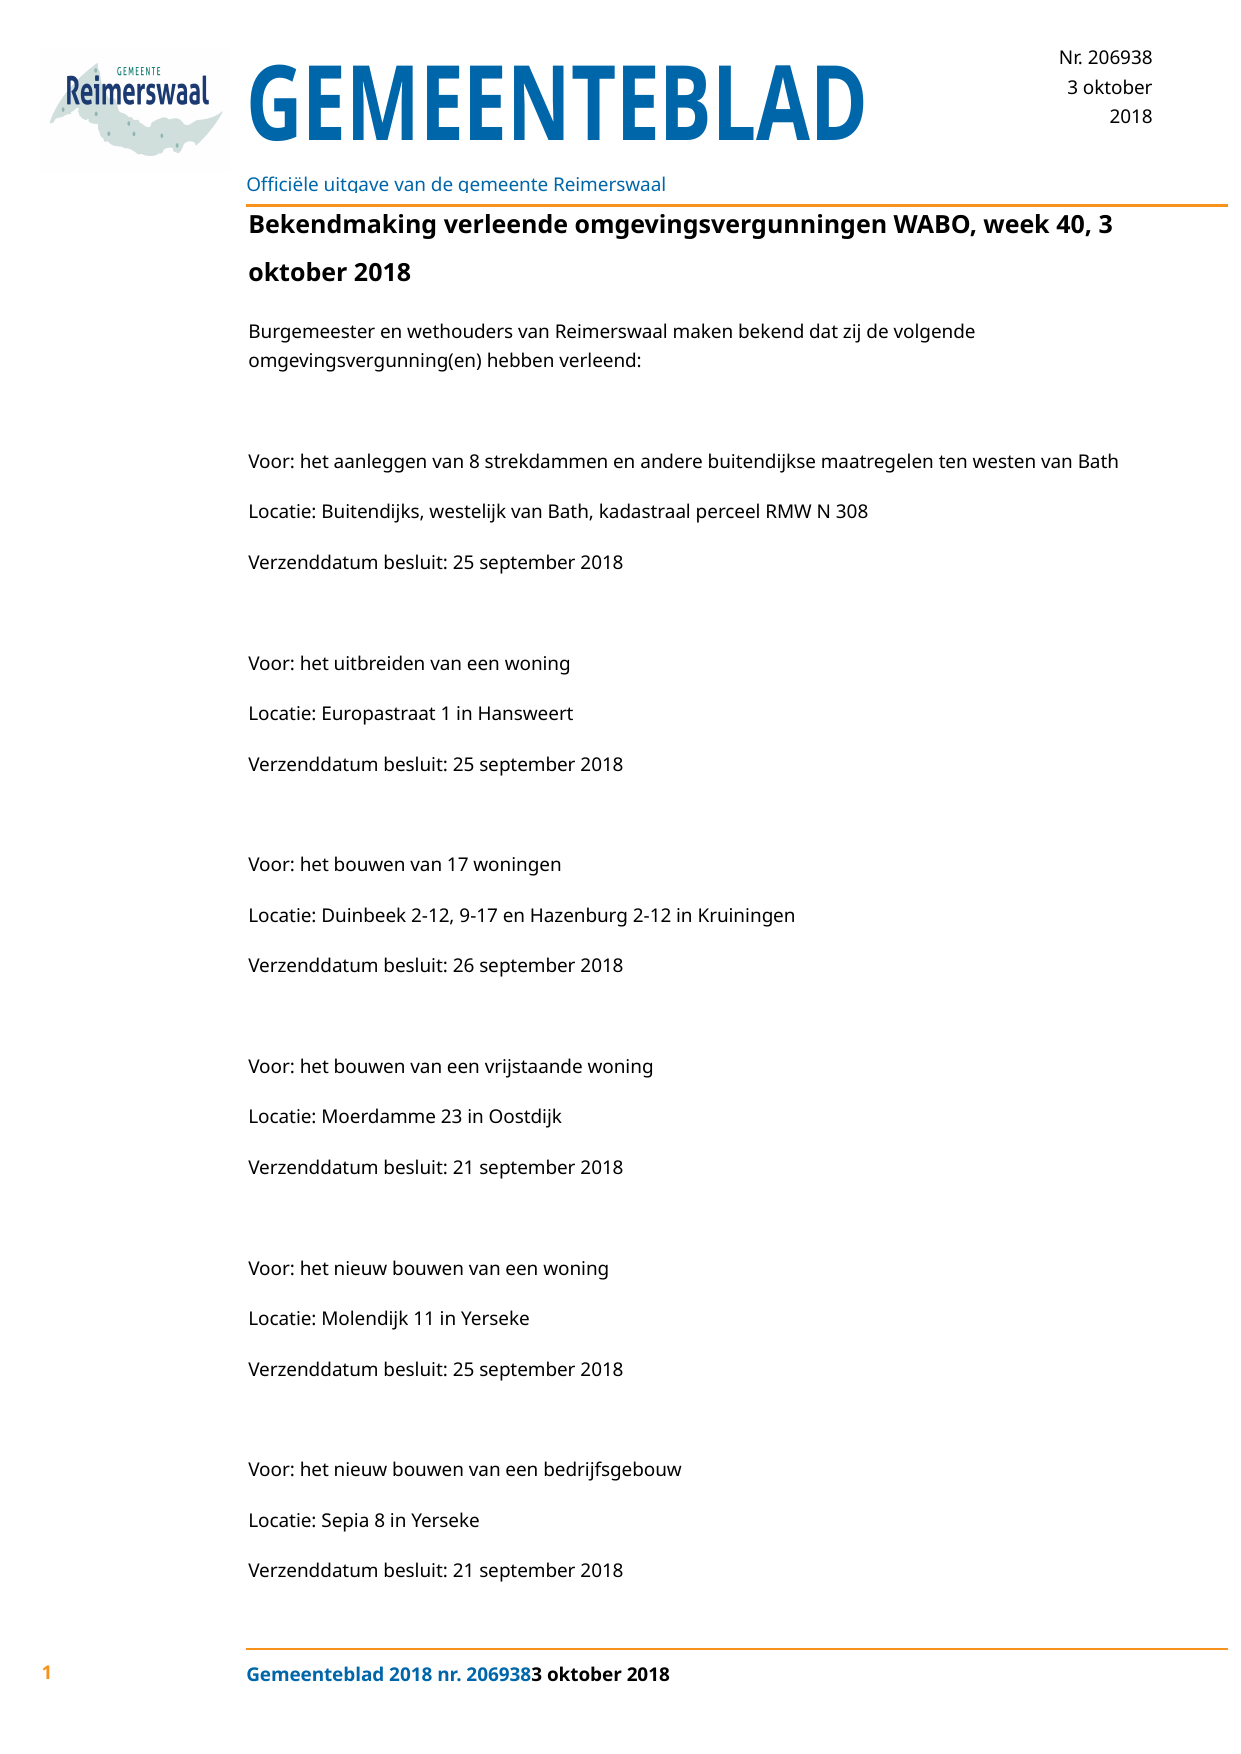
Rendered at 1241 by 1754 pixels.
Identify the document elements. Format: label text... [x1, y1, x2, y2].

text Bekendmaking verleende omgevingsvergunningen WABO, week 40, 3 oktober 2018 [248, 207, 1152, 288]
text Verzenddatum besluit: 25 september 2018 [248, 549, 1152, 575]
text Verzenddatum besluit: 21 september 2018 [248, 1557, 1152, 1583]
text Verzenddatum besluit: 25 september 2018 [248, 751, 1152, 777]
text Voor: het uitbreiden van een woning [248, 650, 1152, 676]
text Voor: het aanleggen van 8 strekdammen en andere buitendijkse maatregelen ten westen van Bath [248, 448, 1152, 474]
text Verzenddatum besluit: 25 september 2018 [248, 1356, 1152, 1382]
text Locatie: Buitendijks, westelijk van Bath, kadastraal perceel RMW N 308 [248, 499, 1152, 524]
text Voor: het bouwen van een vrijstaande woning [248, 1053, 1152, 1079]
text Voor: het bouwen van 17 woningen [248, 852, 1152, 877]
text Verzenddatum besluit: 21 september 2018 [248, 1154, 1152, 1180]
text Locatie: Molendijk 11 in Yerseke [248, 1305, 1152, 1331]
text Burgemeester en wethouders van Reimerswaal maken bekend dat zij de volgende omgevingsvergunning(en) hebben verleend: [248, 318, 1152, 373]
text Voor: het nieuw bouwen van een woning [248, 1255, 1152, 1281]
text Verzenddatum besluit: 26 september 2018 [248, 952, 1152, 978]
text Locatie: Sepia 8 in Yerseke [248, 1507, 1152, 1533]
text Locatie: Duinbeek 2-12, 9-17 en Hazenburg 2-12 in Kruiningen [248, 902, 1152, 928]
text Locatie: Europastraat 1 in Hansweert [248, 700, 1152, 726]
picture [41, 47, 231, 172]
text Locatie: Moerdamme 23 in Oostdijk [248, 1104, 1152, 1129]
text Voor: het nieuw bouwen van een bedrijfsgebouw [248, 1457, 1152, 1482]
